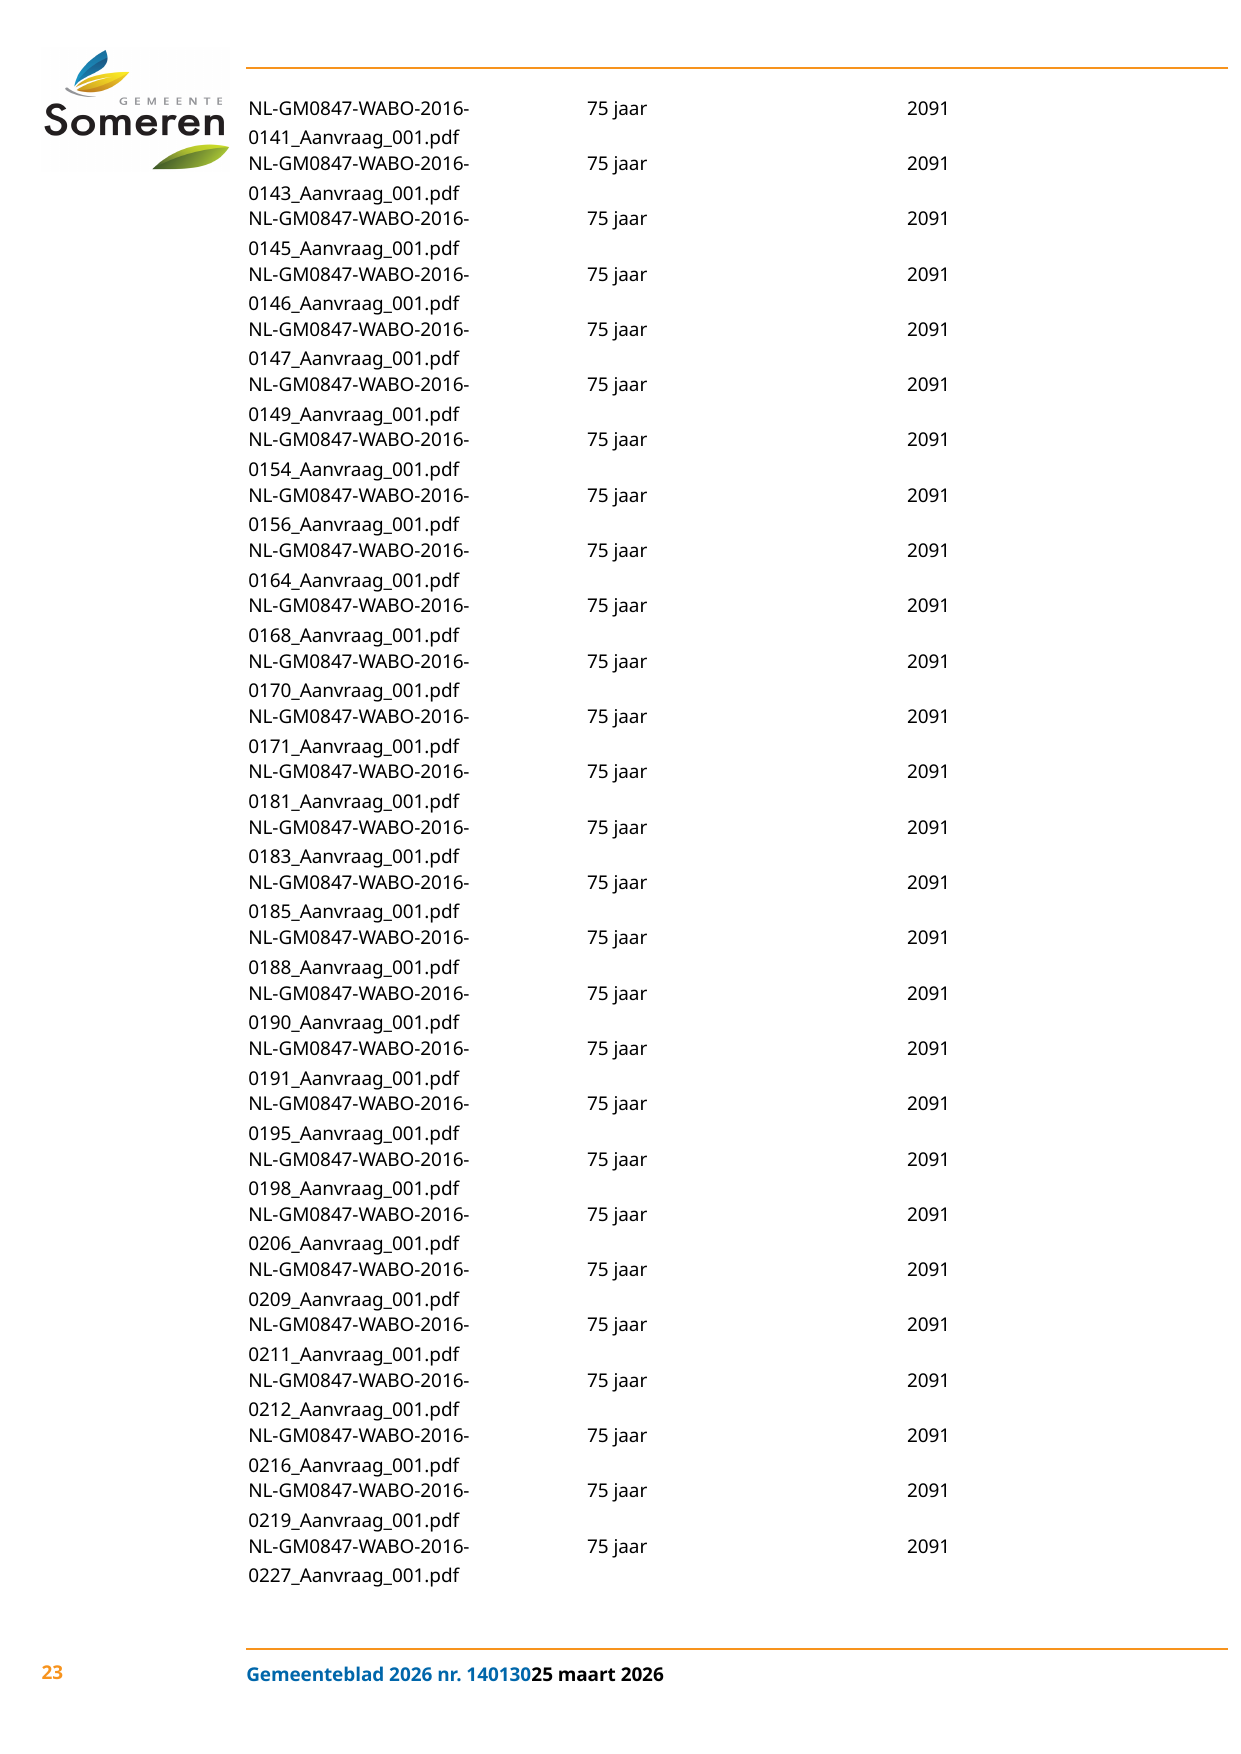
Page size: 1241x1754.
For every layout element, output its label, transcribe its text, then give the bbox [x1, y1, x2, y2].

table_cell 2091 [907, 316, 1152, 371]
table_cell 2091 [907, 482, 1152, 537]
table_cell NL-GM0847-WABO-2016-0183_Aanvraag_001.pdf [248, 814, 587, 869]
table_cell 2091 [907, 1478, 1152, 1533]
table_cell NL-GM0847-WABO-2016-0168_Aanvraag_001.pdf [248, 593, 587, 648]
table_cell 75 jaar [587, 95, 907, 150]
table_cell 2091 [907, 1312, 1152, 1367]
table_cell 75 jaar [587, 261, 907, 316]
table_cell 75 jaar [587, 593, 907, 648]
table_cell 2091 [907, 703, 1152, 758]
table_cell NL-GM0847-WABO-2016-0219_Aanvraag_001.pdf [248, 1478, 587, 1533]
table_cell 2091 [907, 537, 1152, 593]
table_cell NL-GM0847-WABO-2016-0188_Aanvraag_001.pdf [248, 925, 587, 980]
table_cell 75 jaar [587, 427, 907, 482]
table_cell 75 jaar [587, 1256, 907, 1312]
table_cell NL-GM0847-WABO-2016-0170_Aanvraag_001.pdf [248, 648, 587, 703]
table_cell 2091 [907, 925, 1152, 980]
table_cell 2091 [907, 980, 1152, 1035]
table_cell 75 jaar [587, 814, 907, 869]
table_cell 75 jaar [587, 316, 907, 371]
table_cell NL-GM0847-WABO-2016-0146_Aanvraag_001.pdf [248, 261, 587, 316]
table_cell 2091 [907, 371, 1152, 427]
table_cell 2091 [907, 1035, 1152, 1090]
table_cell NL-GM0847-WABO-2016-0227_Aanvraag_001.pdf [248, 1533, 587, 1588]
table_cell 75 jaar [587, 759, 907, 814]
table_cell 75 jaar [587, 1533, 907, 1588]
table_cell 2091 [907, 1367, 1152, 1422]
table_cell 75 jaar [587, 869, 907, 924]
table_cell NL-GM0847-WABO-2016-0195_Aanvraag_001.pdf [248, 1090, 587, 1146]
table_cell 2091 [907, 759, 1152, 814]
table_cell NL-GM0847-WABO-2016-0212_Aanvraag_001.pdf [248, 1367, 587, 1422]
table_cell 2091 [907, 1533, 1152, 1588]
table_cell NL-GM0847-WABO-2016-0164_Aanvraag_001.pdf [248, 537, 587, 593]
table_cell 75 jaar [587, 482, 907, 537]
table_cell 2091 [907, 1201, 1152, 1256]
table_cell 75 jaar [587, 1090, 907, 1146]
table_cell 2091 [907, 205, 1152, 261]
table_cell NL-GM0847-WABO-2016-0185_Aanvraag_001.pdf [248, 869, 587, 924]
table_cell NL-GM0847-WABO-2016-0145_Aanvraag_001.pdf [248, 205, 587, 261]
table_cell 75 jaar [587, 1035, 907, 1090]
table_cell 2091 [907, 1256, 1152, 1312]
table_cell 2091 [907, 648, 1152, 703]
table_cell 75 jaar [587, 1422, 907, 1478]
table_cell NL-GM0847-WABO-2016-0141_Aanvraag_001.pdf [248, 95, 587, 150]
table_cell NL-GM0847-WABO-2016-0198_Aanvraag_001.pdf [248, 1146, 587, 1201]
table_cell 2091 [907, 261, 1152, 316]
table_cell 75 jaar [587, 703, 907, 758]
table_cell 2091 [907, 593, 1152, 648]
table_cell 2091 [907, 1422, 1152, 1478]
table_cell NL-GM0847-WABO-2016-0171_Aanvraag_001.pdf [248, 703, 587, 758]
table_cell 75 jaar [587, 925, 907, 980]
table_cell NL-GM0847-WABO-2016-0190_Aanvraag_001.pdf [248, 980, 587, 1035]
table_cell NL-GM0847-WABO-2016-0149_Aanvraag_001.pdf [248, 371, 587, 427]
table_cell 75 jaar [587, 648, 907, 703]
table_cell 2091 [907, 427, 1152, 482]
table_cell 2091 [907, 869, 1152, 924]
table_cell NL-GM0847-WABO-2016-0156_Aanvraag_001.pdf [248, 482, 587, 537]
table_cell 75 jaar [587, 150, 907, 205]
table_cell NL-GM0847-WABO-2016-0181_Aanvraag_001.pdf [248, 759, 587, 814]
table_cell 2091 [907, 150, 1152, 205]
table_cell NL-GM0847-WABO-2016-0147_Aanvraag_001.pdf [248, 316, 587, 371]
table_cell 75 jaar [587, 1146, 907, 1201]
table_cell 75 jaar [587, 1478, 907, 1533]
table_cell NL-GM0847-WABO-2016-0209_Aanvraag_001.pdf [248, 1256, 587, 1312]
table_cell 75 jaar [587, 537, 907, 593]
table_cell NL-GM0847-WABO-2016-0216_Aanvraag_001.pdf [248, 1422, 587, 1478]
picture [41, 47, 231, 172]
table_cell 75 jaar [587, 980, 907, 1035]
table_cell 2091 [907, 814, 1152, 869]
table_cell NL-GM0847-WABO-2016-0206_Aanvraag_001.pdf [248, 1201, 587, 1256]
table_cell 75 jaar [587, 1312, 907, 1367]
table_cell NL-GM0847-WABO-2016-0143_Aanvraag_001.pdf [248, 150, 587, 205]
table_cell 75 jaar [587, 371, 907, 427]
table_cell 75 jaar [587, 1367, 907, 1422]
table_cell 2091 [907, 95, 1152, 150]
table_cell 2091 [907, 1146, 1152, 1201]
table_cell 2091 [907, 1090, 1152, 1146]
table_cell NL-GM0847-WABO-2016-0154_Aanvraag_001.pdf [248, 427, 587, 482]
table_cell NL-GM0847-WABO-2016-0211_Aanvraag_001.pdf [248, 1312, 587, 1367]
table_cell NL-GM0847-WABO-2016-0191_Aanvraag_001.pdf [248, 1035, 587, 1090]
table_cell 75 jaar [587, 1201, 907, 1256]
table_cell 75 jaar [587, 205, 907, 261]
